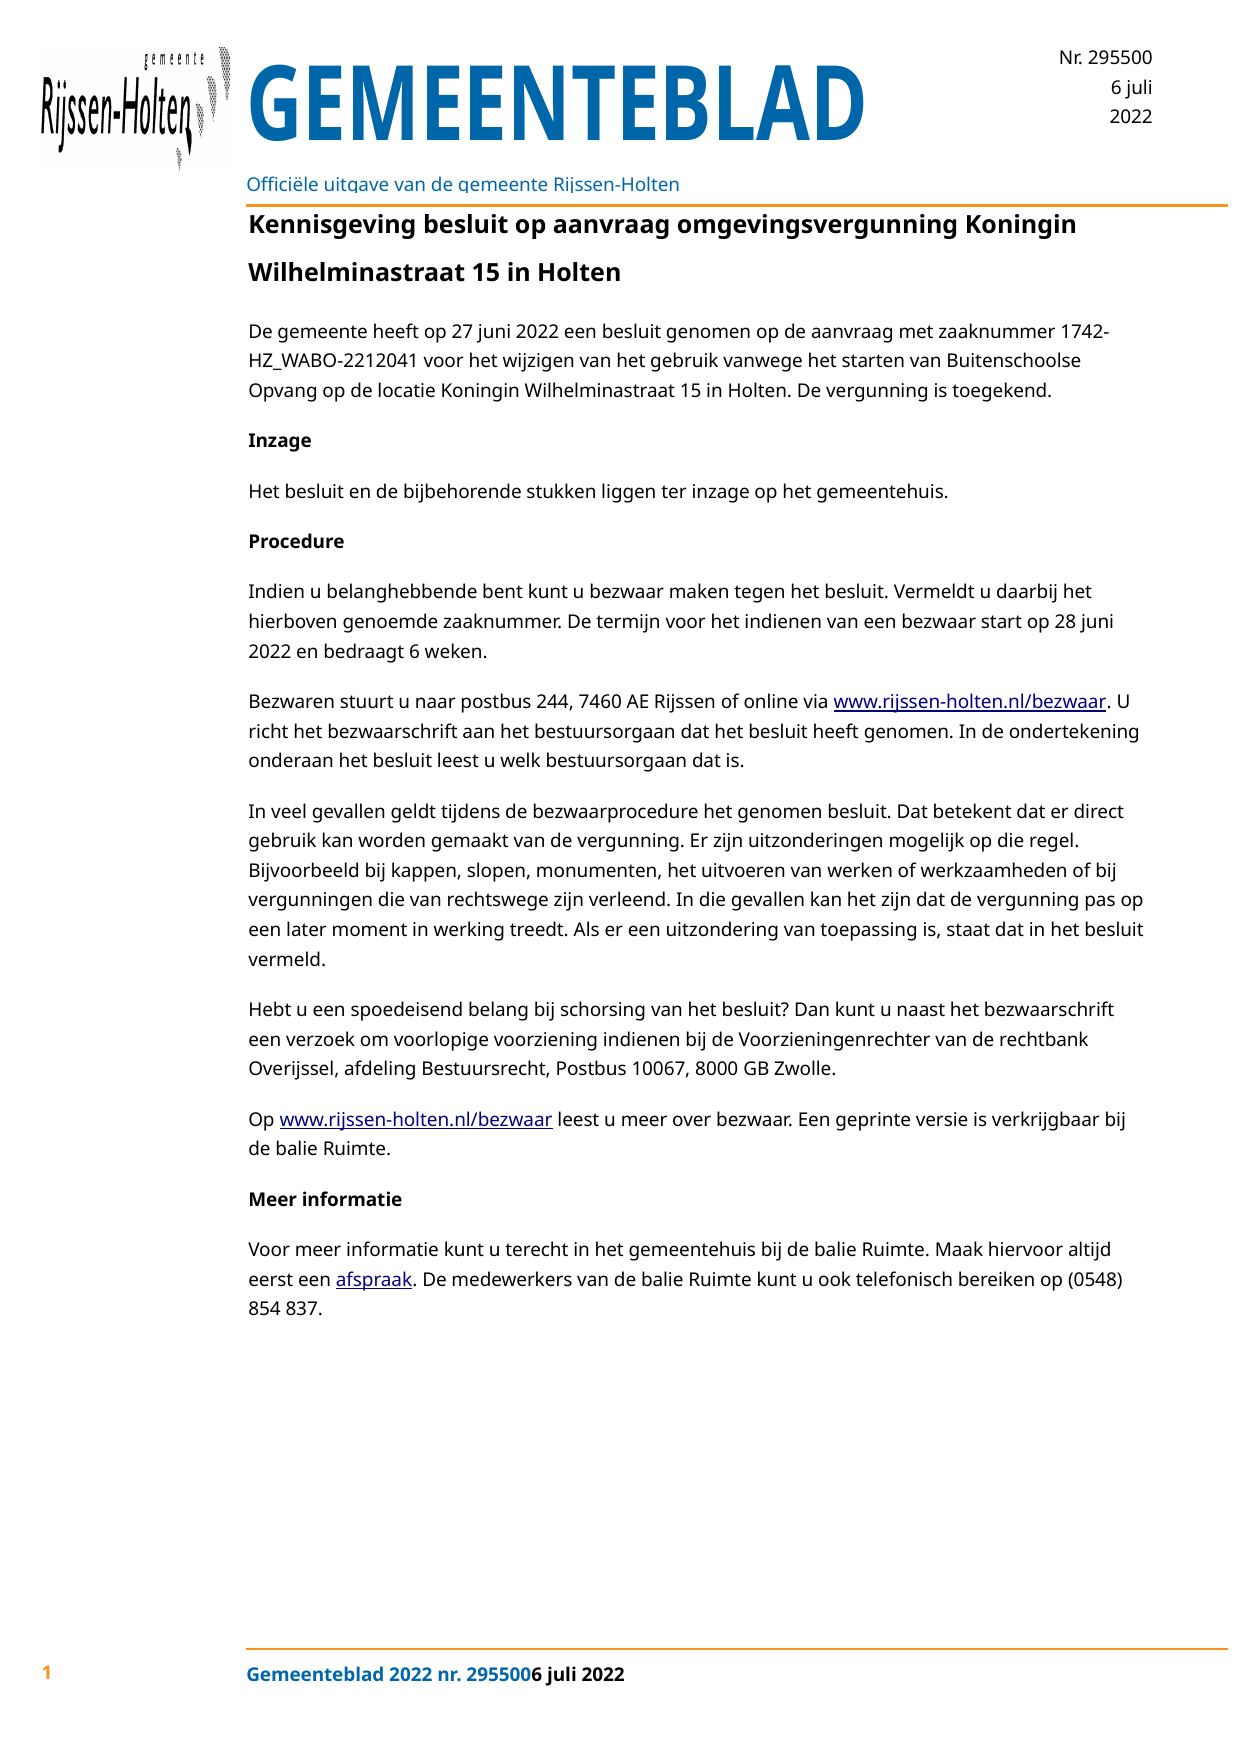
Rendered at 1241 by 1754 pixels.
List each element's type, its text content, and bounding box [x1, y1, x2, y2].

text Inzage [248, 427, 1152, 453]
text Het besluit en de bijbehorende stukken liggen ter inzage op het gemeentehuis. [248, 478, 1152, 504]
text Voor meer informatie kunt u terecht in het gemeentehuis bij de balie Ruimte. Maak hiervoor altijd eerst een afspraak. De medewerkers van de balie Ruimte kunt u ook telefonisch bereiken op (0548) 854 837. [248, 1236, 1152, 1321]
picture [41, 47, 231, 172]
text Bezwaren stuurt u naar postbus 244, 7460 AE Rijssen of online via www.rijssen-holten.nl/bezwaar. U richt het bezwaarschrift aan het bestuursorgaan dat het besluit heeft genomen. In de ondertekening onderaan het besluit leest u welk bestuursorgaan dat is. [248, 688, 1152, 773]
text Meer informatie [248, 1186, 1152, 1212]
text In veel gevallen geldt tijdens de bezwaarprocedure het genomen besluit. Dat betekent dat er direct gebruik kan worden gemaakt van de vergunning. Er zijn uitzonderingen mogelijk op die regel. Bijvoorbeeld bij kappen, slopen, monumenten, het uitvoeren van werken of werkzaamheden of bij vergunningen die van rechtswege zijn verleend. In die gevallen kan het zijn dat de vergunning pas op een later moment in werking treedt. Als er een uitzondering van toepassing is, staat dat in het besluit vermeld. [248, 798, 1152, 972]
text Indien u belanghebbende bent kunt u bezwaar maken tegen het besluit. Vermeldt u daarbij het hierboven genoemde zaaknummer. De termijn voor het indienen van een bezwaar start op 28 juni 2022 en bedraagt 6 weken. [248, 579, 1152, 664]
text De gemeente heeft op 27 juni 2022 een besluit genomen op de aanvraag met zaaknummer 1742-HZ_WABO-2212041 voor het wijzigen van het gebruik vanwege het starten van Buitenschoolse Opvang op de locatie Koningin Wilhelminastraat 15 in Holten. De vergunning is toegekend. [248, 318, 1152, 403]
text Procedure [248, 528, 1152, 554]
text Kennisgeving besluit op aanvraag omgevingsvergunning Koningin Wilhelminastraat 15 in Holten [248, 207, 1152, 288]
text Op www.rijssen-holten.nl/bezwaar leest u meer over bezwaar. Een geprinte versie is verkrijgbaar bij de balie Ruimte. [248, 1106, 1152, 1161]
text Hebt u een spoedeisend belang bij schorsing van het besluit? Dan kunt u naast het bezwaarschrift een verzoek om voorlopige voorziening indienen bij de Voorzieningenrechter van de rechtbank Overijssel, afdeling Bestuursrecht, Postbus 10067, 8000 GB Zwolle. [248, 996, 1152, 1081]
